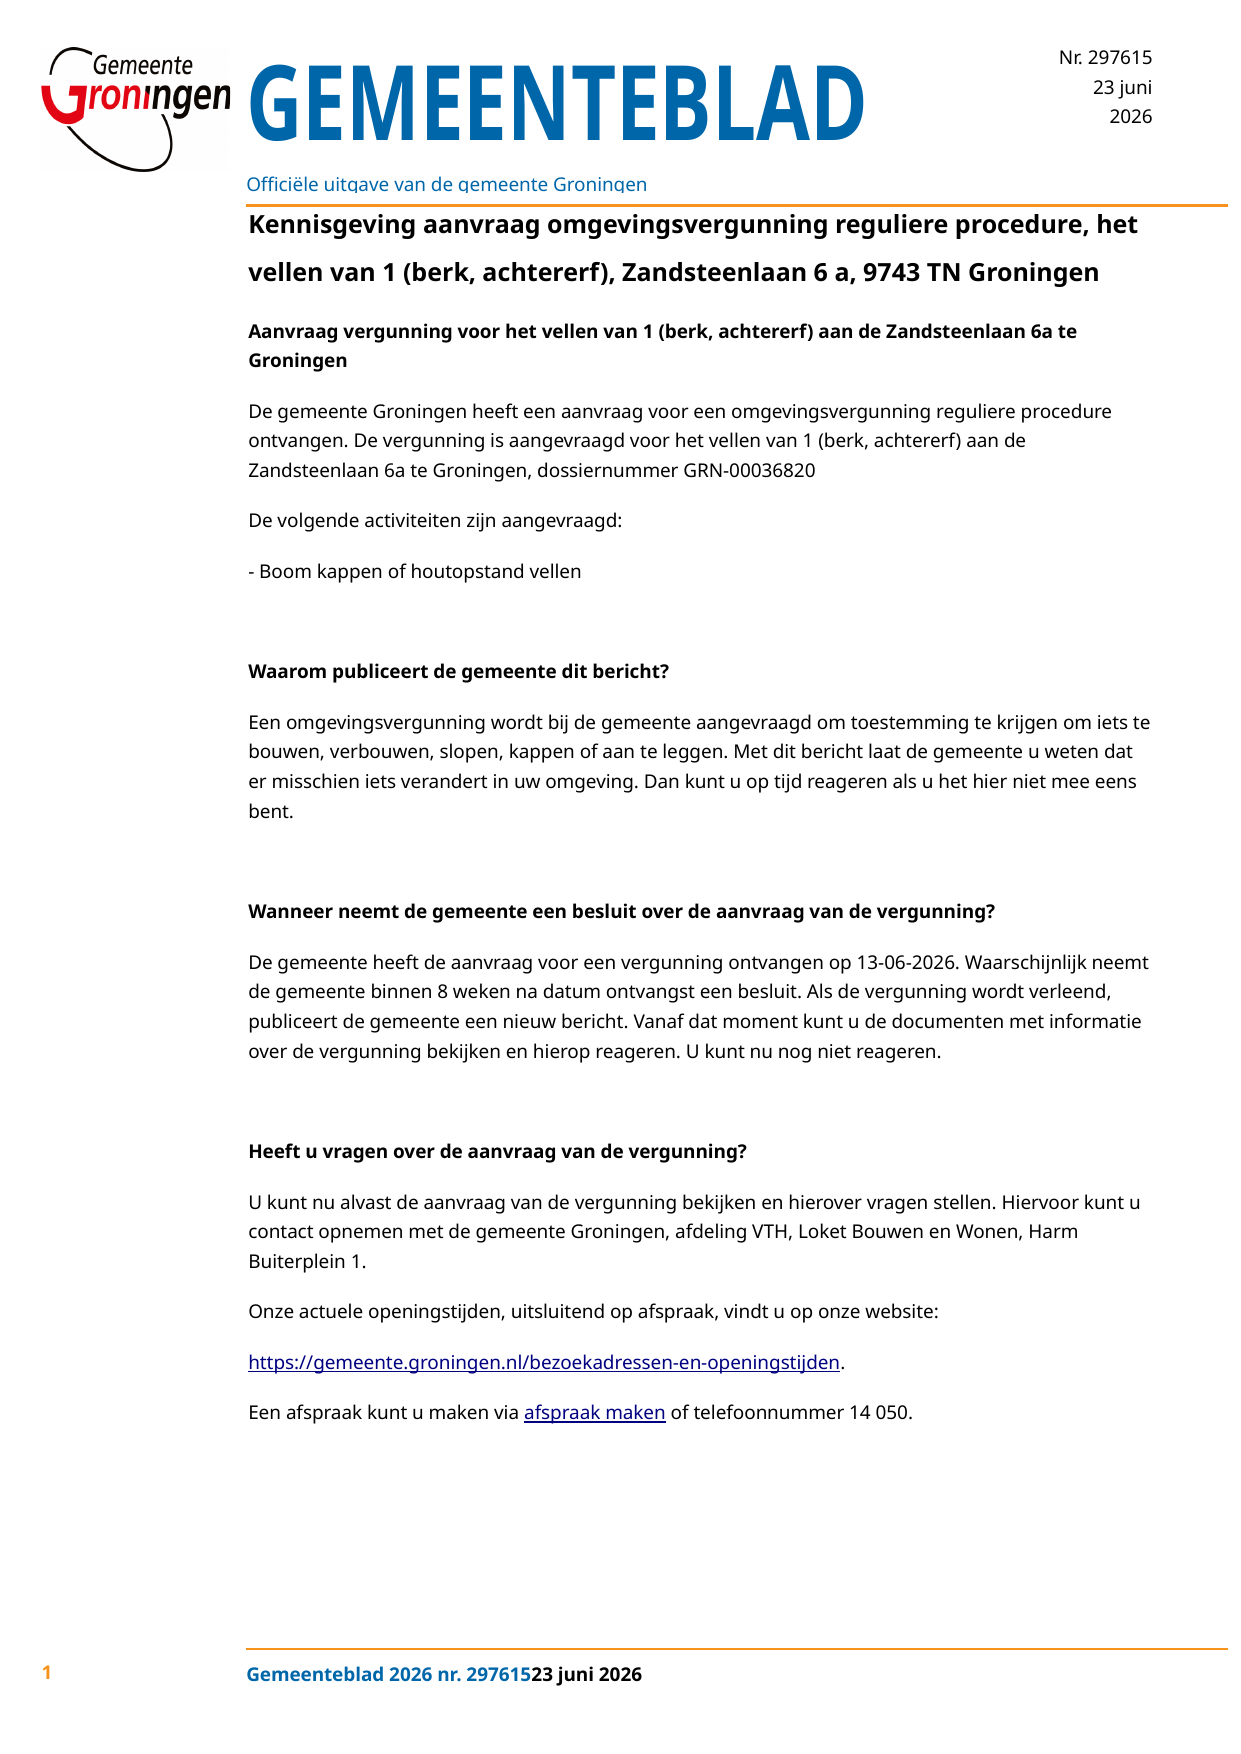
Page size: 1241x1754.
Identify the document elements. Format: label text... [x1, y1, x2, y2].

text Een afspraak kunt u maken via afspraak maken of telefoonnummer 14 050. [248, 1399, 1152, 1425]
text De gemeente Groningen heeft een aanvraag voor een omgevingsvergunning reguliere procedure ontvangen. De vergunning is aangevraagd voor het vellen van 1 (berk, achtererf) aan de Zandsteenlaan 6a te Groningen, dossiernummer GRN-00036820 [248, 398, 1152, 483]
text De volgende activiteiten zijn aangevraagd: [248, 507, 1152, 533]
text https://gemeente.groningen.nl/bezoekadressen-en-openingstijden. [248, 1349, 1152, 1375]
text U kunt nu alvast de aanvraag van de vergunning bekijken en hierover vragen stellen. Hiervoor kunt u contact opnemen met de gemeente Groningen, afdeling VTH, Loket Bouwen en Wonen, Harm Buiterplein 1. [248, 1189, 1152, 1274]
text Aanvraag vergunning voor het vellen van 1 (berk, achtererf) aan de Zandsteenlaan 6a te Groningen [248, 318, 1152, 373]
text Wanneer neemt de gemeente een besluit over de aanvraag van de vergunning? [248, 899, 1152, 924]
text De gemeente heeft de aanvraag voor een vergunning ontvangen op 13-06-2026. Waarschijnlijk neemt de gemeente binnen 8 weken na datum ontvangst een besluit. Als de vergunning wordt verleend, publiceert de gemeente een nieuw bericht. Vanaf dat moment kunt u de documenten met informatie over de vergunning bekijken en hierop reageren. U kunt nu nog niet reageren. [248, 949, 1152, 1064]
picture [41, 47, 231, 172]
text Kennisgeving aanvraag omgevingsvergunning reguliere procedure, het vellen van 1 (berk, achtererf), Zandsteenlaan 6 a, 9743 TN Groningen [248, 207, 1152, 288]
text Waarom publiceert de gemeente dit bericht? [248, 659, 1152, 684]
text - Boom kappen of houtopstand vellen [248, 558, 1152, 584]
text Heeft u vragen over de aanvraag van de vergunning? [248, 1139, 1152, 1164]
text Een omgevingsvergunning wordt bij de gemeente aangevraagd om toestemming te krijgen om iets te bouwen, verbouwen, slopen, kappen of aan te leggen. Met dit bericht laat de gemeente u weten dat er misschien iets verandert in uw omgeving. Dan kunt u op tijd reageren als u het hier niet mee eens bent. [248, 709, 1152, 824]
text Onze actuele openingstijden, uitsluitend op afspraak, vindt u op onze website: [248, 1299, 1152, 1324]
